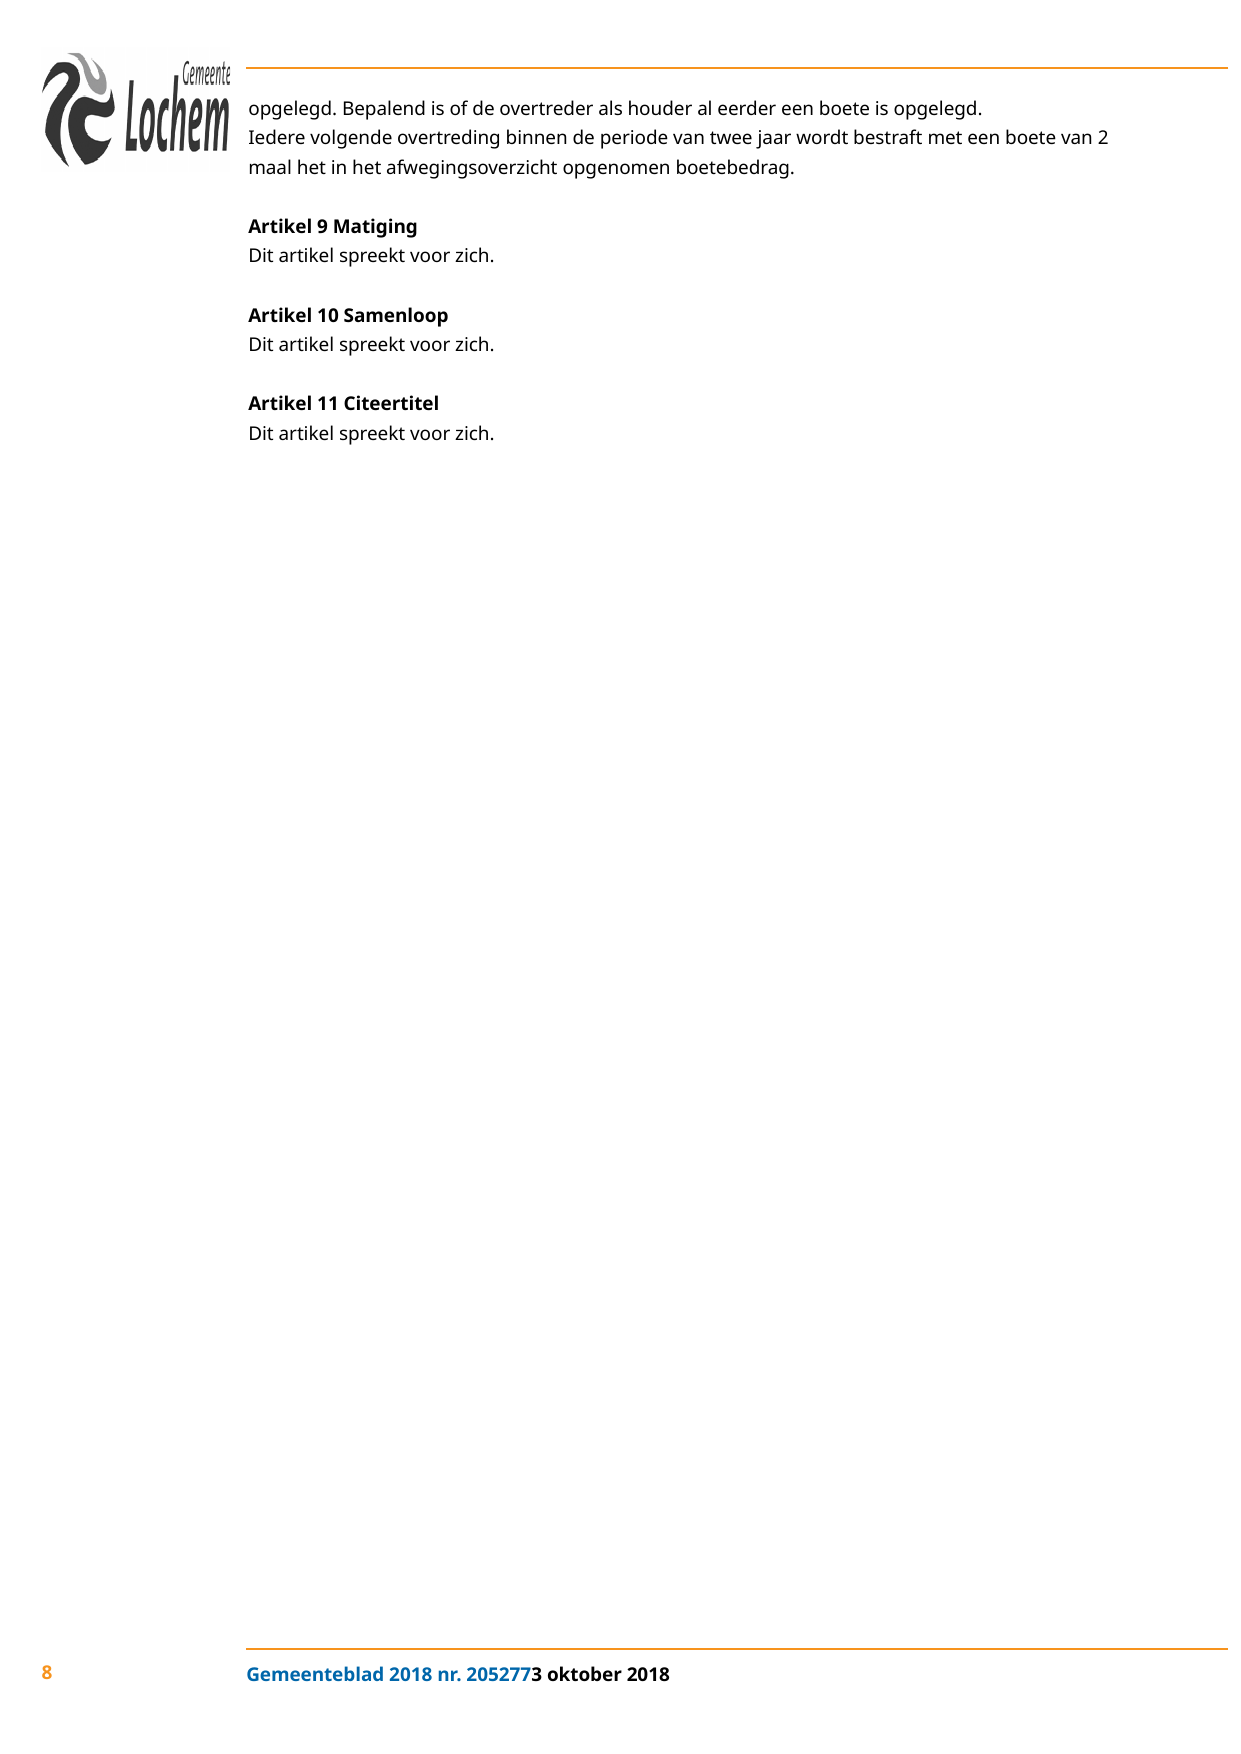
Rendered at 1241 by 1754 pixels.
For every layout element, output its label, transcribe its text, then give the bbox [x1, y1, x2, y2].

text Artikel 11 Citeertitel [248, 391, 1152, 416]
text Iedere volgende overtreding binnen de periode van twee jaar wordt bestraft met een boete van 2 maal het in het afwegingsoverzicht opgenomen boetebedrag. [248, 124, 1152, 180]
text Artikel 10 Samenloop [248, 302, 1152, 328]
text Dit artikel spreekt voor zich. [248, 243, 1152, 268]
text opgelegd. Bepalend is of de overtreder als houder al eerder een boete is opgelegd. [248, 95, 1152, 121]
text Dit artikel spreekt voor zich. [248, 331, 1152, 357]
text Dit artikel spreekt voor zich. [248, 420, 1152, 446]
picture [41, 47, 231, 172]
text Artikel 9 Matiging [248, 213, 1152, 239]
